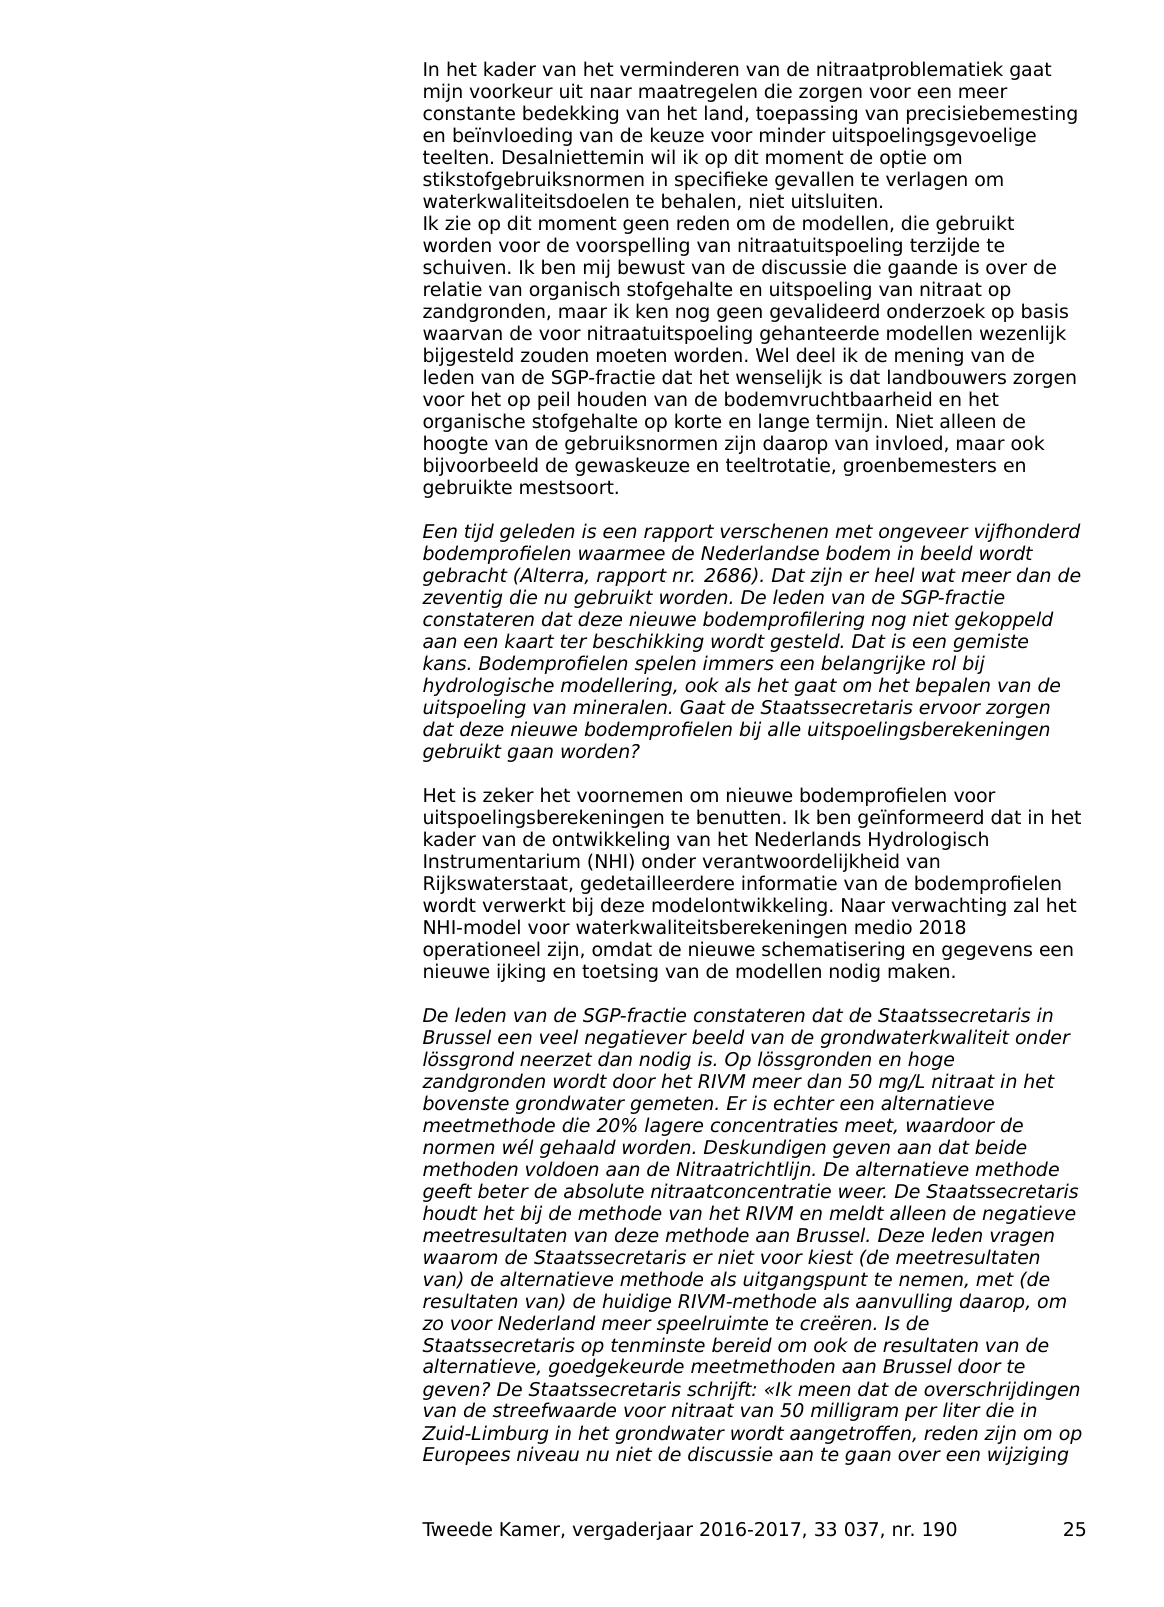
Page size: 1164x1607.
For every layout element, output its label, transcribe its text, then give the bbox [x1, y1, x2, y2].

text Het is zeker het voornemen om nieuwe bodemprofielen voor uitspoelingsberekeningen te benutten. Ik ben geïnformeerd dat in het kader van de ontwikkeling van het Nederlands Hydrologisch Instrumentarium (NHI) onder verantwoordelijkheid van Rijkswaterstaat, gedetailleerdere informatie van de bodemprofielen wordt verwerkt bij deze modelontwikkeling. Naar verwachting zal het NHI-model voor waterkwaliteitsberekeningen medio 2018 operationeel zijn, omdat de nieuwe schematisering en gegevens een nieuwe ijking en toetsing van de modellen nodig maken. [422, 785, 1087, 983]
text Ik zie op dit moment geen reden om de modellen, die gebruikt worden voor de voorspelling van nitraatuitspoeling terzijde te schuiven. Ik ben mij bewust van de discussie die gaande is over de relatie van organisch stofgehalte en uitspoeling van nitraat op zandgronden, maar ik ken nog geen gevalideerd onderzoek op basis waarvan de voor nitraatuitspoeling gehanteerde modellen wezenlijk bijgesteld zouden moeten worden. Wel deel ik de mening van de leden van de SGP-fractie dat het wenselijk is dat landbouwers zorgen voor het op peil houden van de bodemvruchtbaarheid en het organische stofgehalte op korte en lange termijn. Niet alleen de hoogte van de gebruiksnormen zijn daarop van invloed, maar ook bijvoorbeeld de gewaskeuze en teeltrotatie, groenbemesters en gebruikte mestsoort. [422, 213, 1087, 499]
text Een tijd geleden is een rapport verschenen met ongeveer vijfhonderd bodemprofielen waarmee de Nederlandse bodem in beeld wordt gebracht (Alterra, rapport nr. 2686). Dat zijn er heel wat meer dan de zeventig die nu gebruikt worden. De leden van de SGP-fractie constateren dat deze nieuwe bodemprofilering nog niet gekoppeld aan een kaart ter beschikking wordt gesteld. Dat is een gemiste kans. Bodemprofielen spelen immers een belangrijke rol bij hydrologische modellering, ook als het gaat om het bepalen van de uitspoeling van mineralen. Gaat de Staatssecretaris ervoor zorgen dat deze nieuwe bodemprofielen bij alle uitspoelingsberekeningen gebruikt gaan worden? [422, 521, 1087, 763]
text In het kader van het verminderen van de nitraatproblematiek gaat mijn voorkeur uit naar maatregelen die zorgen voor een meer constante bedekking van het land, toepassing van precisiebemesting en beïnvloeding van de keuze voor minder uitspoelingsgevoelige teelten. Desalniettemin wil ik op dit moment de optie om stikstofgebruiksnormen in specifieke gevallen te verlagen om waterkwaliteitsdoelen te behalen, niet uitsluiten. [422, 59, 1087, 213]
text De leden van de SGP-fractie constateren dat de Staatssecretaris in Brussel een veel negatiever beeld van de grondwaterkwaliteit onder lössgrond neerzet dan nodig is. Op lössgronden en hoge zandgronden wordt door het RIVM meer dan 50 mg/L nitraat in het bovenste grondwater gemeten. Er is echter een alternatieve meetmethode die 20% lagere concentraties meet, waardoor de normen wél gehaald worden. Deskundigen geven aan dat beide methoden voldoen aan de Nitraatrichtlijn. De alternatieve methode geeft beter de absolute nitraatconcentratie weer. De Staatssecretaris houdt het bij de methode van het RIVM en meldt alleen de negatieve meetresultaten van deze methode aan Brussel. Deze leden vragen waarom de Staatssecretaris er niet voor kiest (de meetresultaten van) de alternatieve methode als uitgangspunt te nemen, met (de resultaten van) de huidige RIVM-methode als aanvulling daarop, om zo voor Nederland meer speelruimte te creëren. Is de Staatssecretaris op tenminste bereid om ook de resultaten van de alternatieve, goedgekeurde meetmethoden aan Brussel door te geven? De Staatssecretaris schrijft: «Ik meen dat de overschrijdingen van de streefwaarde voor nitraat van 50 milligram per liter die in Zuid-Limburg in het grondwater wordt aangetroffen, reden zijn om op Europees niveau nu niet de discussie aan te gaan over een wijziging [422, 1005, 1087, 1466]
